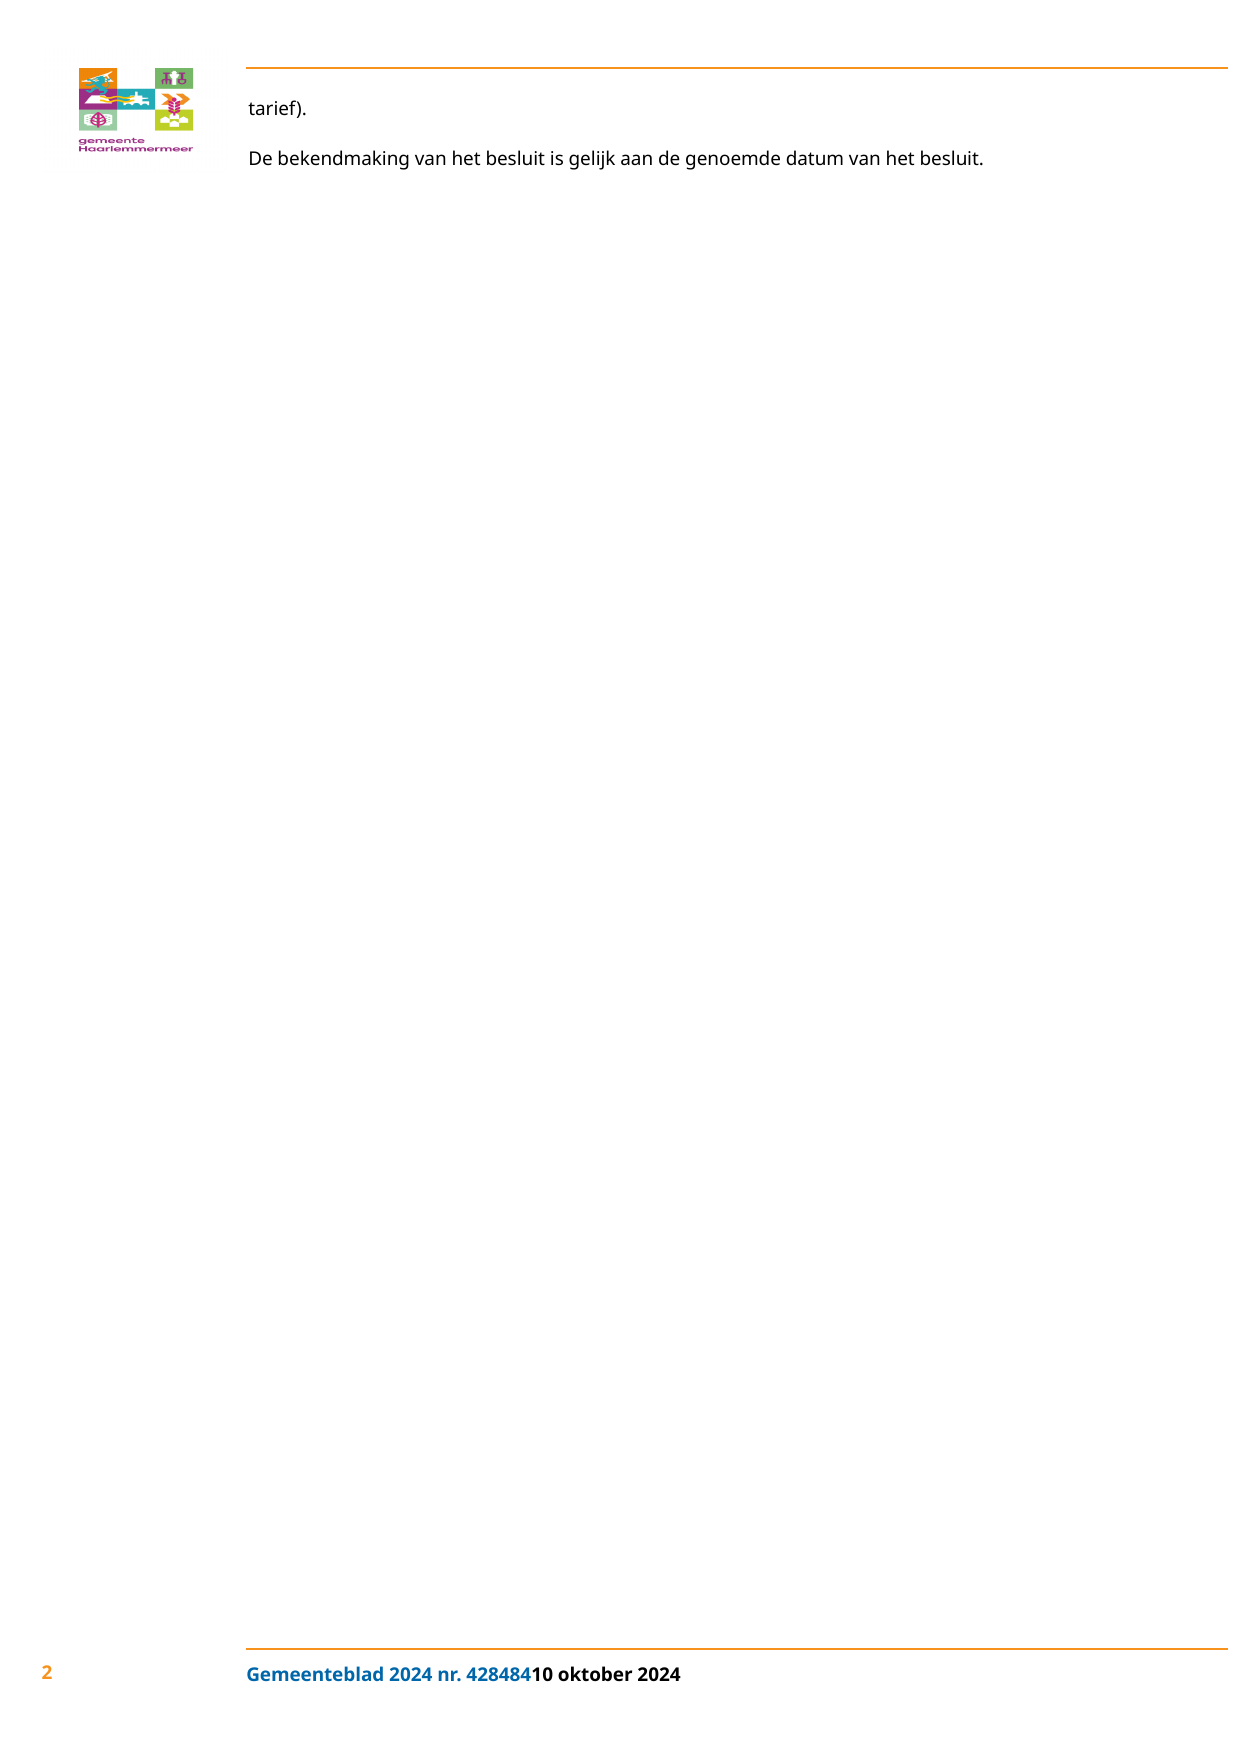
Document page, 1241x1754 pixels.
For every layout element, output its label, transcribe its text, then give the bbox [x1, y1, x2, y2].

text De bekendmaking van het besluit is gelijk aan de genoemde datum van het besluit. [248, 145, 1152, 171]
text tarief). [248, 95, 1152, 121]
picture [41, 47, 231, 172]
